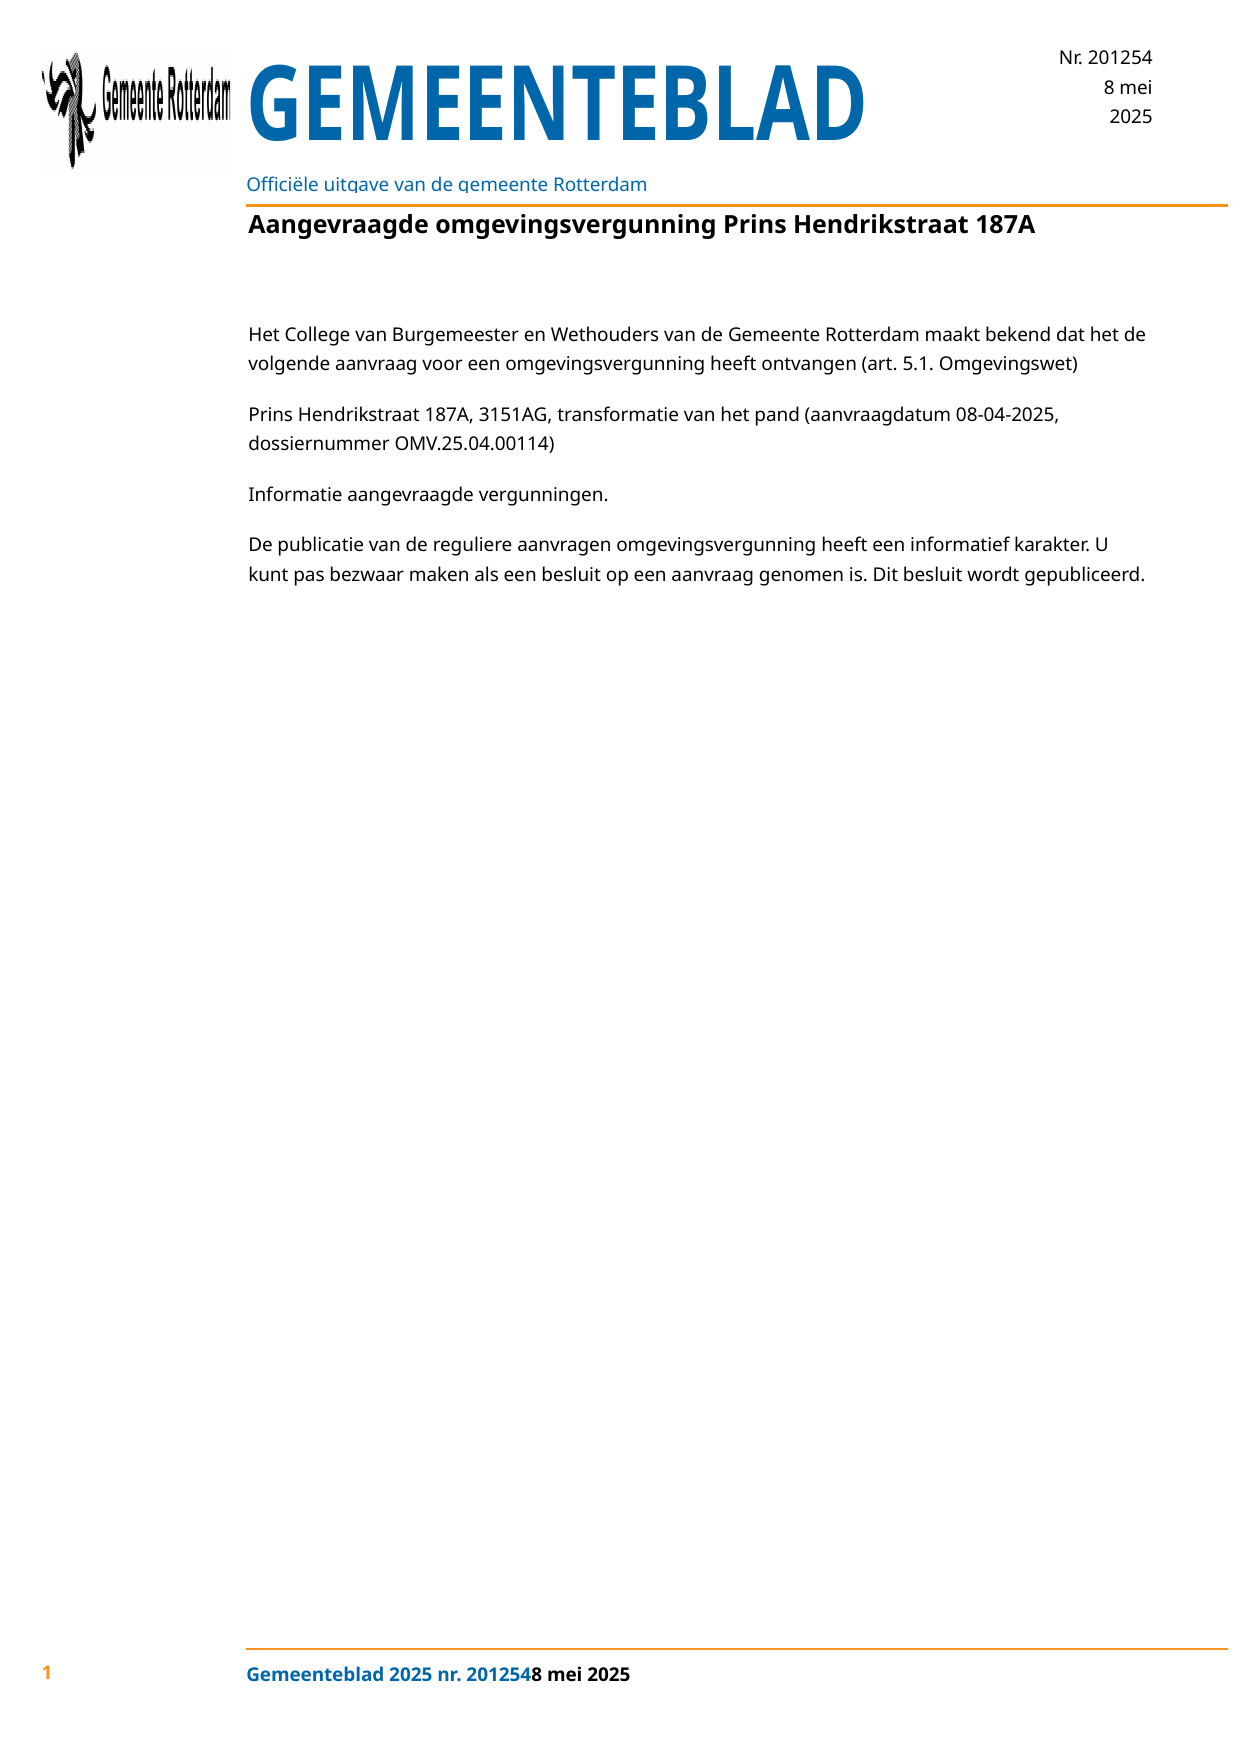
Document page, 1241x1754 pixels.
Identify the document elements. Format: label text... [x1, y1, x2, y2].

picture [41, 47, 231, 172]
text Prins Hendrikstraat 187A, 3151AG, transformatie van het pand (aanvraagdatum 08-04-2025, dossiernummer OMV.25.04.00114) [248, 401, 1152, 456]
text De publicatie van de reguliere aanvragen omgevingsvergunning heeft een informatief karakter. U kunt pas bezwaar maken als een besluit op een aanvraag genomen is. Dit besluit wordt gepubliceerd. [248, 531, 1152, 586]
text Informatie aangevraagde vergunningen. [248, 481, 1152, 506]
text Aangevraagde omgevingsvergunning Prins Hendrikstraat 187A [248, 207, 1152, 241]
text Het College van Burgemeester en Wethouders van de Gemeente Rotterdam maakt bekend dat het de volgende aanvraag voor een omgevingsvergunning heeft ontvangen (art. 5.1. Omgevingswet) [248, 321, 1152, 376]
